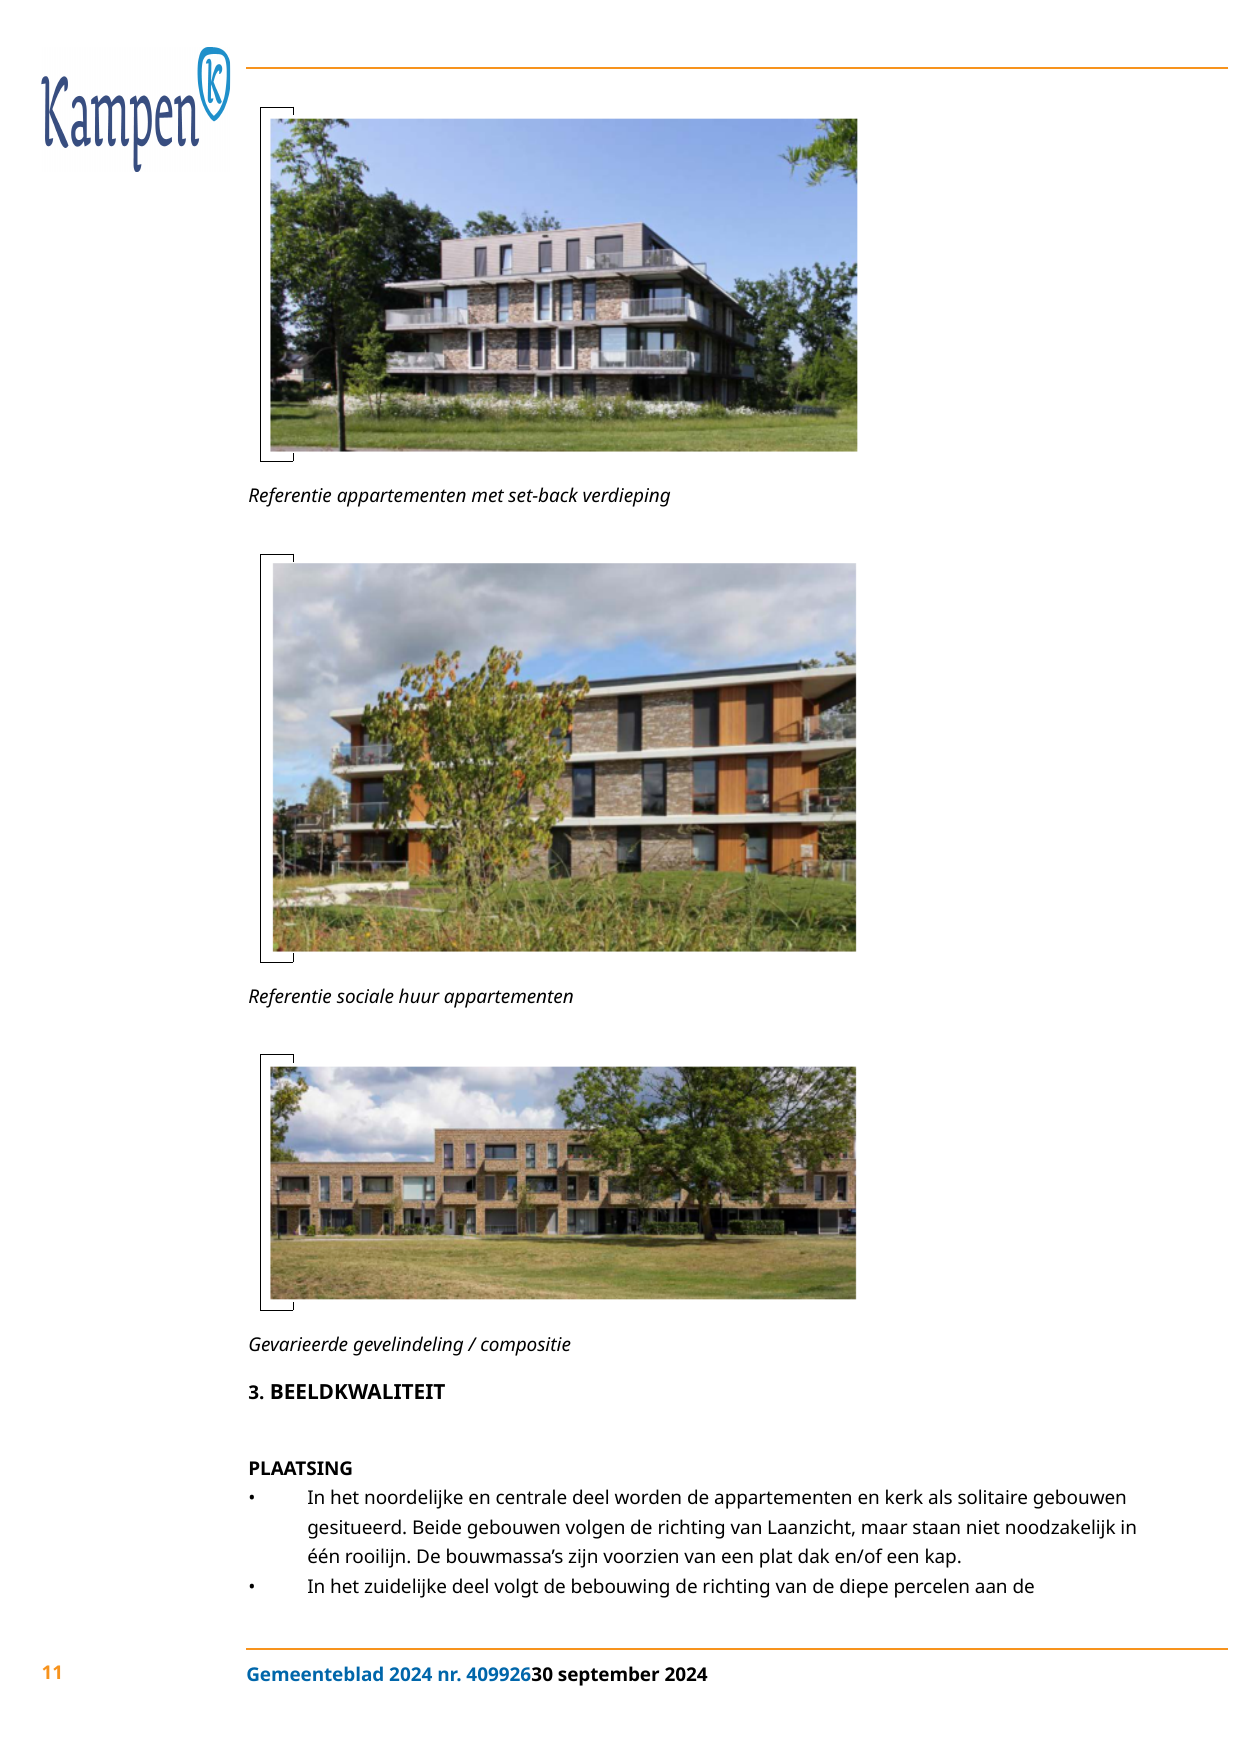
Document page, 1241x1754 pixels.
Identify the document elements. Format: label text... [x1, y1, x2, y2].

text PLAATSING [248, 1455, 1152, 1481]
list In het noordelijke en centrale deel worden de appartementen en kerk als solitaire gebouwen gesitueerd. Beide gebouwen volgen de richting van Laanzicht, maar staan niet noodzakelijk in één rooilijn. De bouwmassa’s zijn voorzien van een plat dak en/of een kap. [248, 1484, 1152, 1569]
picture [268, 115, 860, 453]
picture [41, 47, 231, 172]
text Referentie sociale huur appartementen [248, 983, 1152, 1009]
text Gevarieerde gevelindeling / compositie [248, 1331, 1152, 1357]
picture [268, 1063, 860, 1302]
list In het zuidelijke deel volgt de bebouwing de richting van de diepe percelen aan de [248, 1573, 1152, 1599]
text Referentie appartementen met set-back verdieping [248, 482, 1152, 508]
text 3. BEELDKWALITEIT [248, 1377, 1152, 1406]
picture [268, 562, 860, 953]
